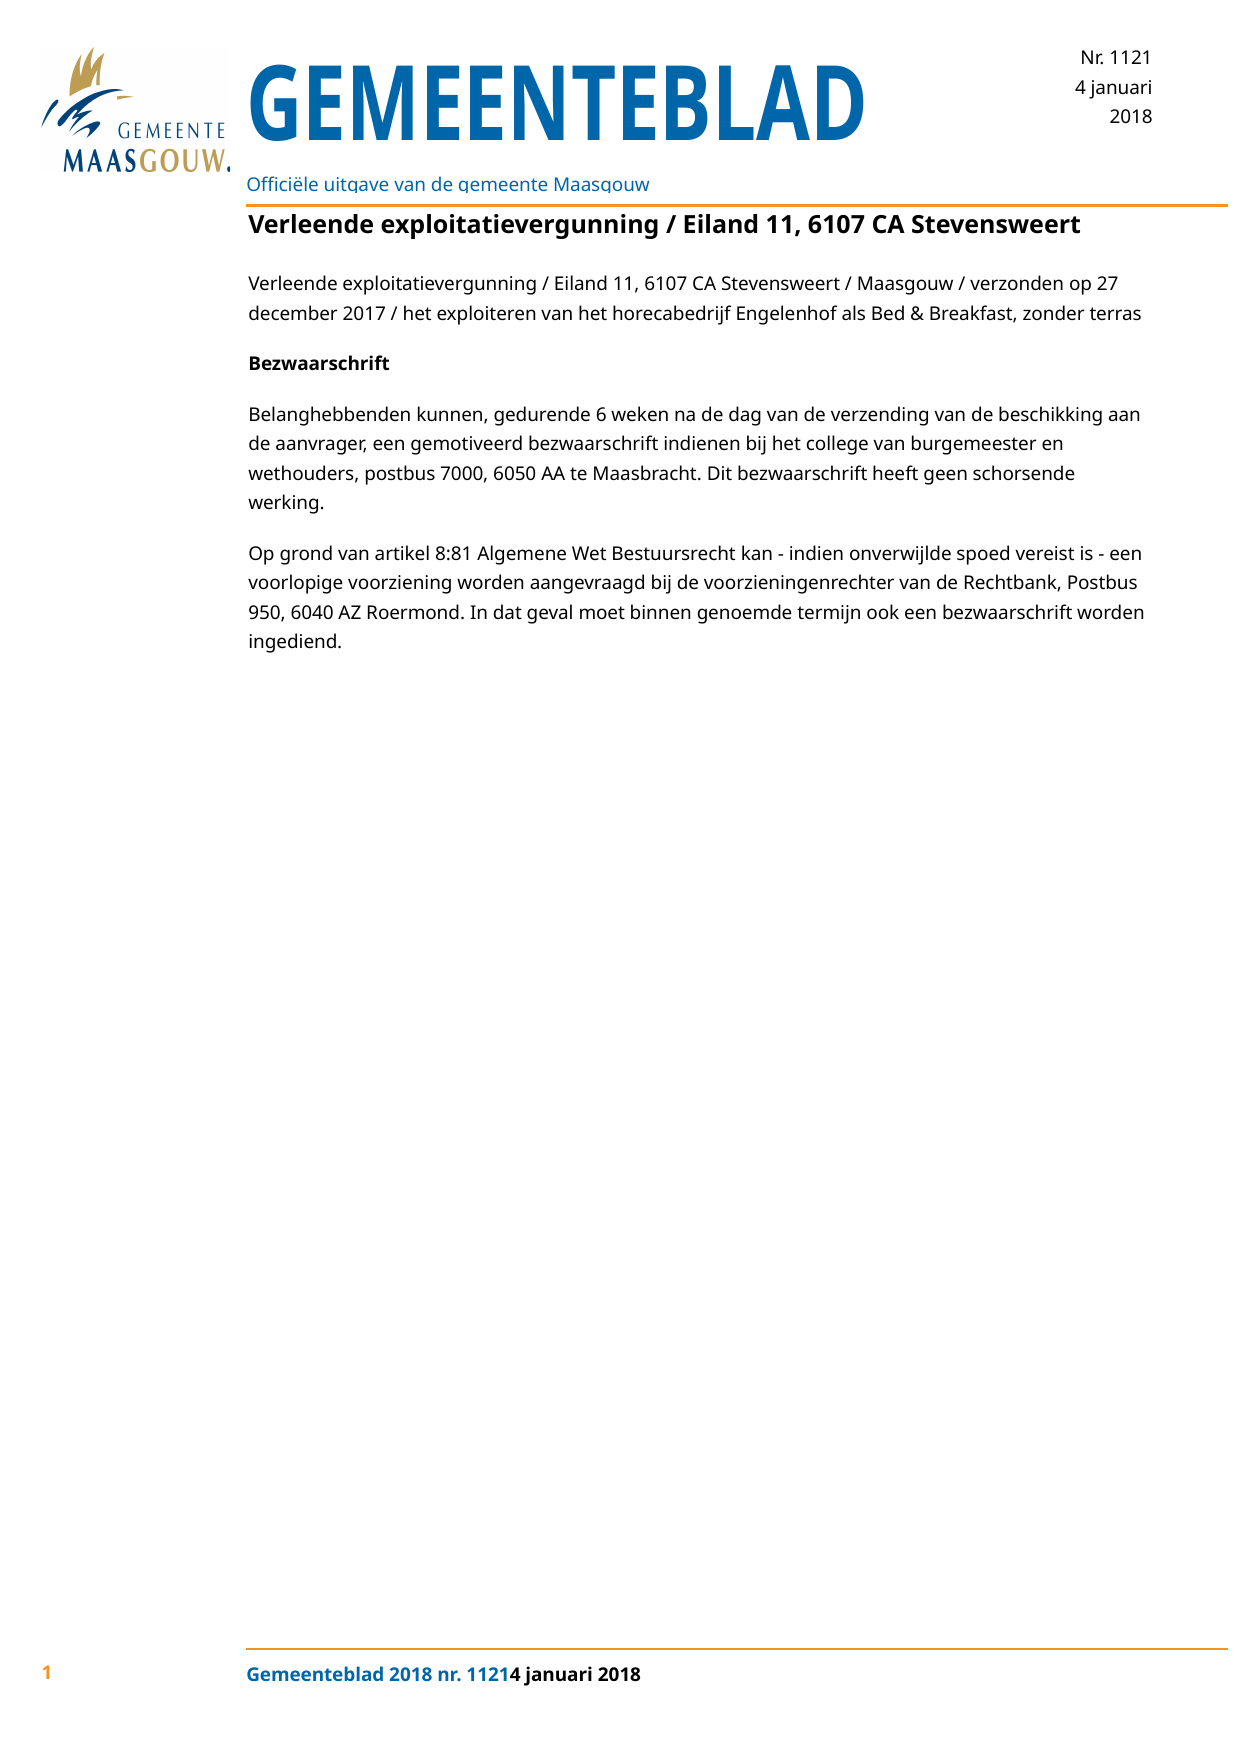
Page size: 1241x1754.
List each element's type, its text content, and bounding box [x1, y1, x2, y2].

text Belanghebbenden kunnen, gedurende 6 weken na de dag van de verzending van de beschikking aan de aanvrager, een gemotiveerd bezwaarschrift indienen bij het college van burgemeester en wethouders, postbus 7000, 6050 AA te Maasbracht. Dit bezwaarschrift heeft geen schorsende werking. [248, 401, 1152, 515]
text Verleende exploitatievergunning / Eiland 11, 6107 CA Stevensweert [248, 207, 1152, 241]
picture [41, 47, 231, 172]
text Bezwaarschrift [248, 350, 1152, 376]
text Verleende exploitatievergunning / Eiland 11, 6107 CA Stevensweert / Maasgouw / verzonden op 27 december 2017 / het exploiteren van het horecabedrijf Engelenhof als Bed & Breakfast, zonder terras [248, 270, 1152, 326]
text Op grond van artikel 8:81 Algemene Wet Bestuursrecht kan - indien onverwijlde spoed vereist is - een voorlopige voorziening worden aangevraagd bij de voorzieningenrechter van de Rechtbank, Postbus 950, 6040 AZ Roermond. In dat geval moet binnen genoemde termijn ook een bezwaarschrift worden ingediend. [248, 540, 1152, 654]
